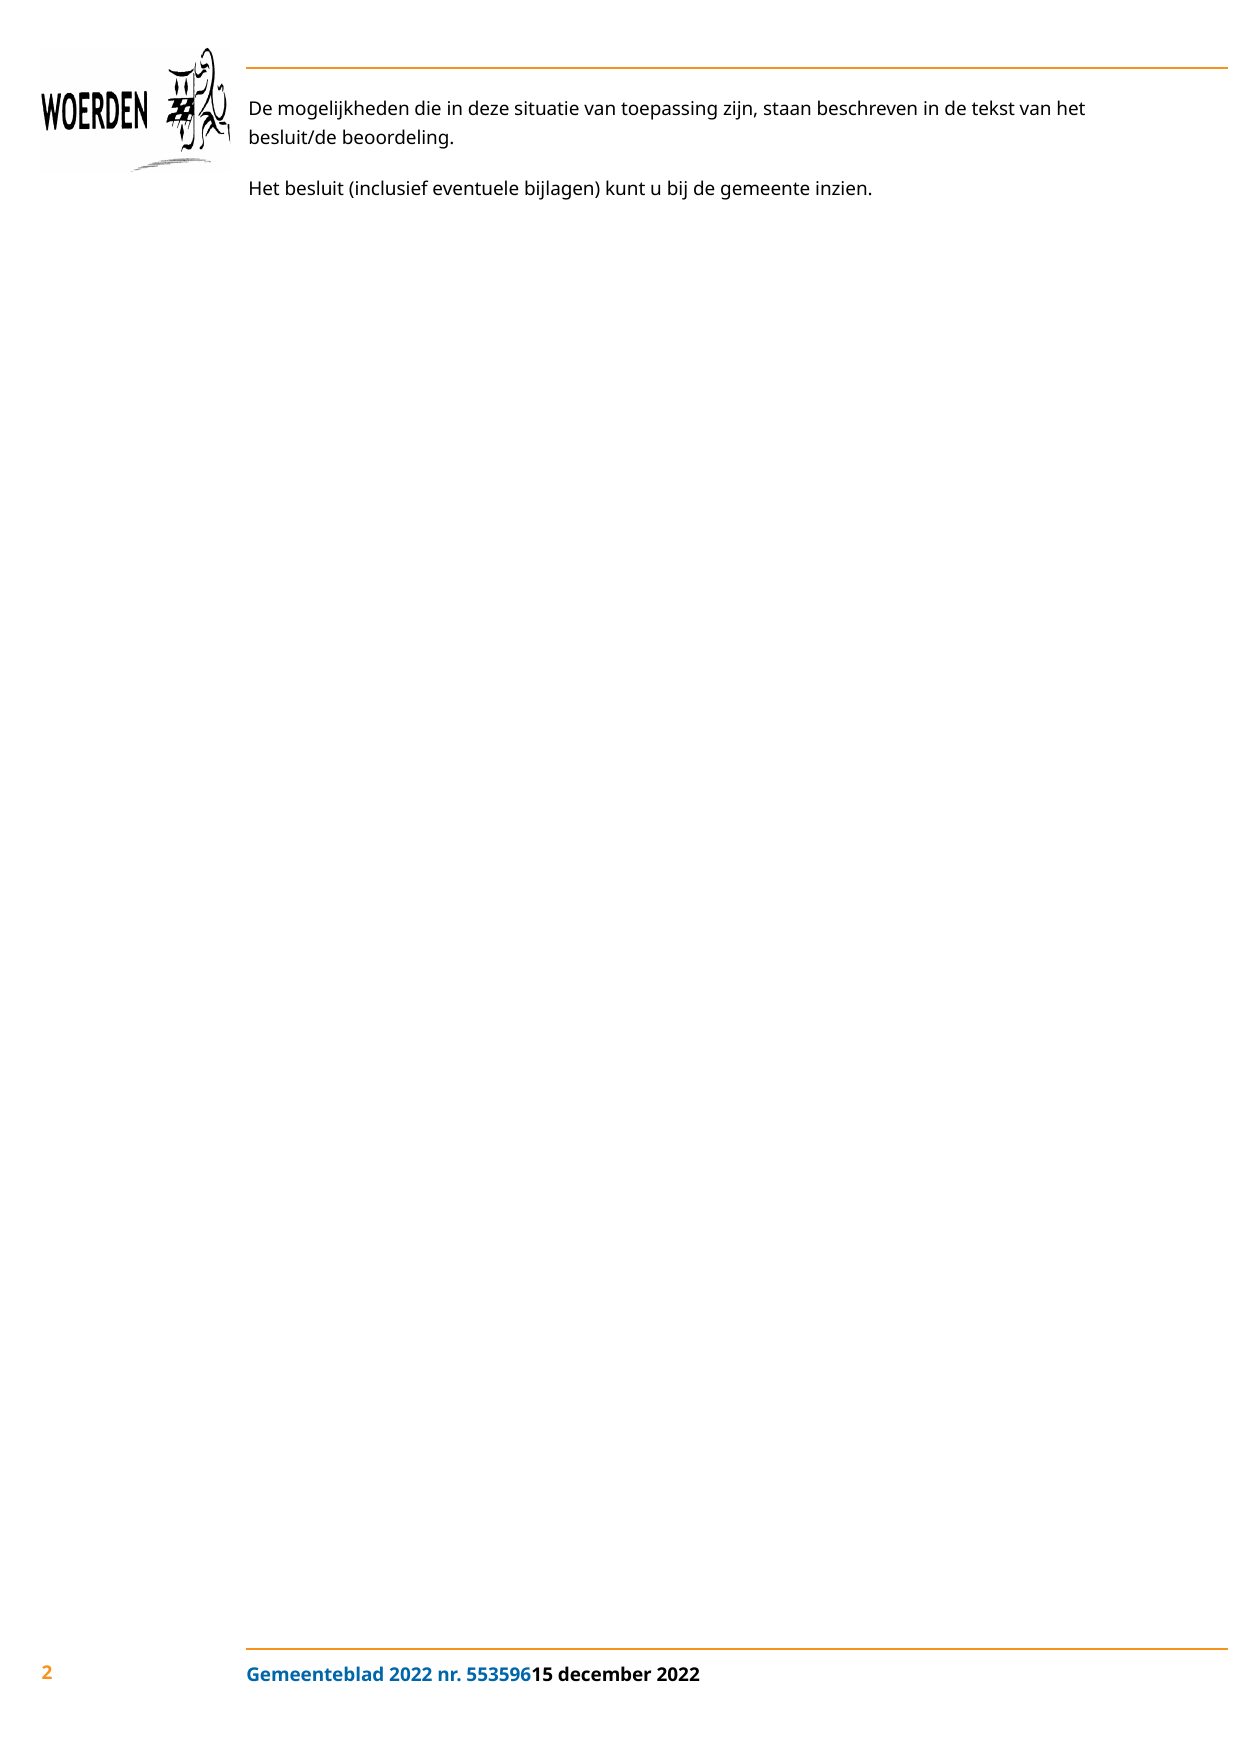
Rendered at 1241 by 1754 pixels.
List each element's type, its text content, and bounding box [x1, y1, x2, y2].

text Het besluit (inclusief eventuele bijlagen) kunt u bij de gemeente inzien. [248, 175, 1152, 201]
picture [41, 47, 231, 172]
text De mogelijkheden die in deze situatie van toepassing zijn, staan beschreven in de tekst van het besluit/de beoordeling. [248, 95, 1152, 150]
